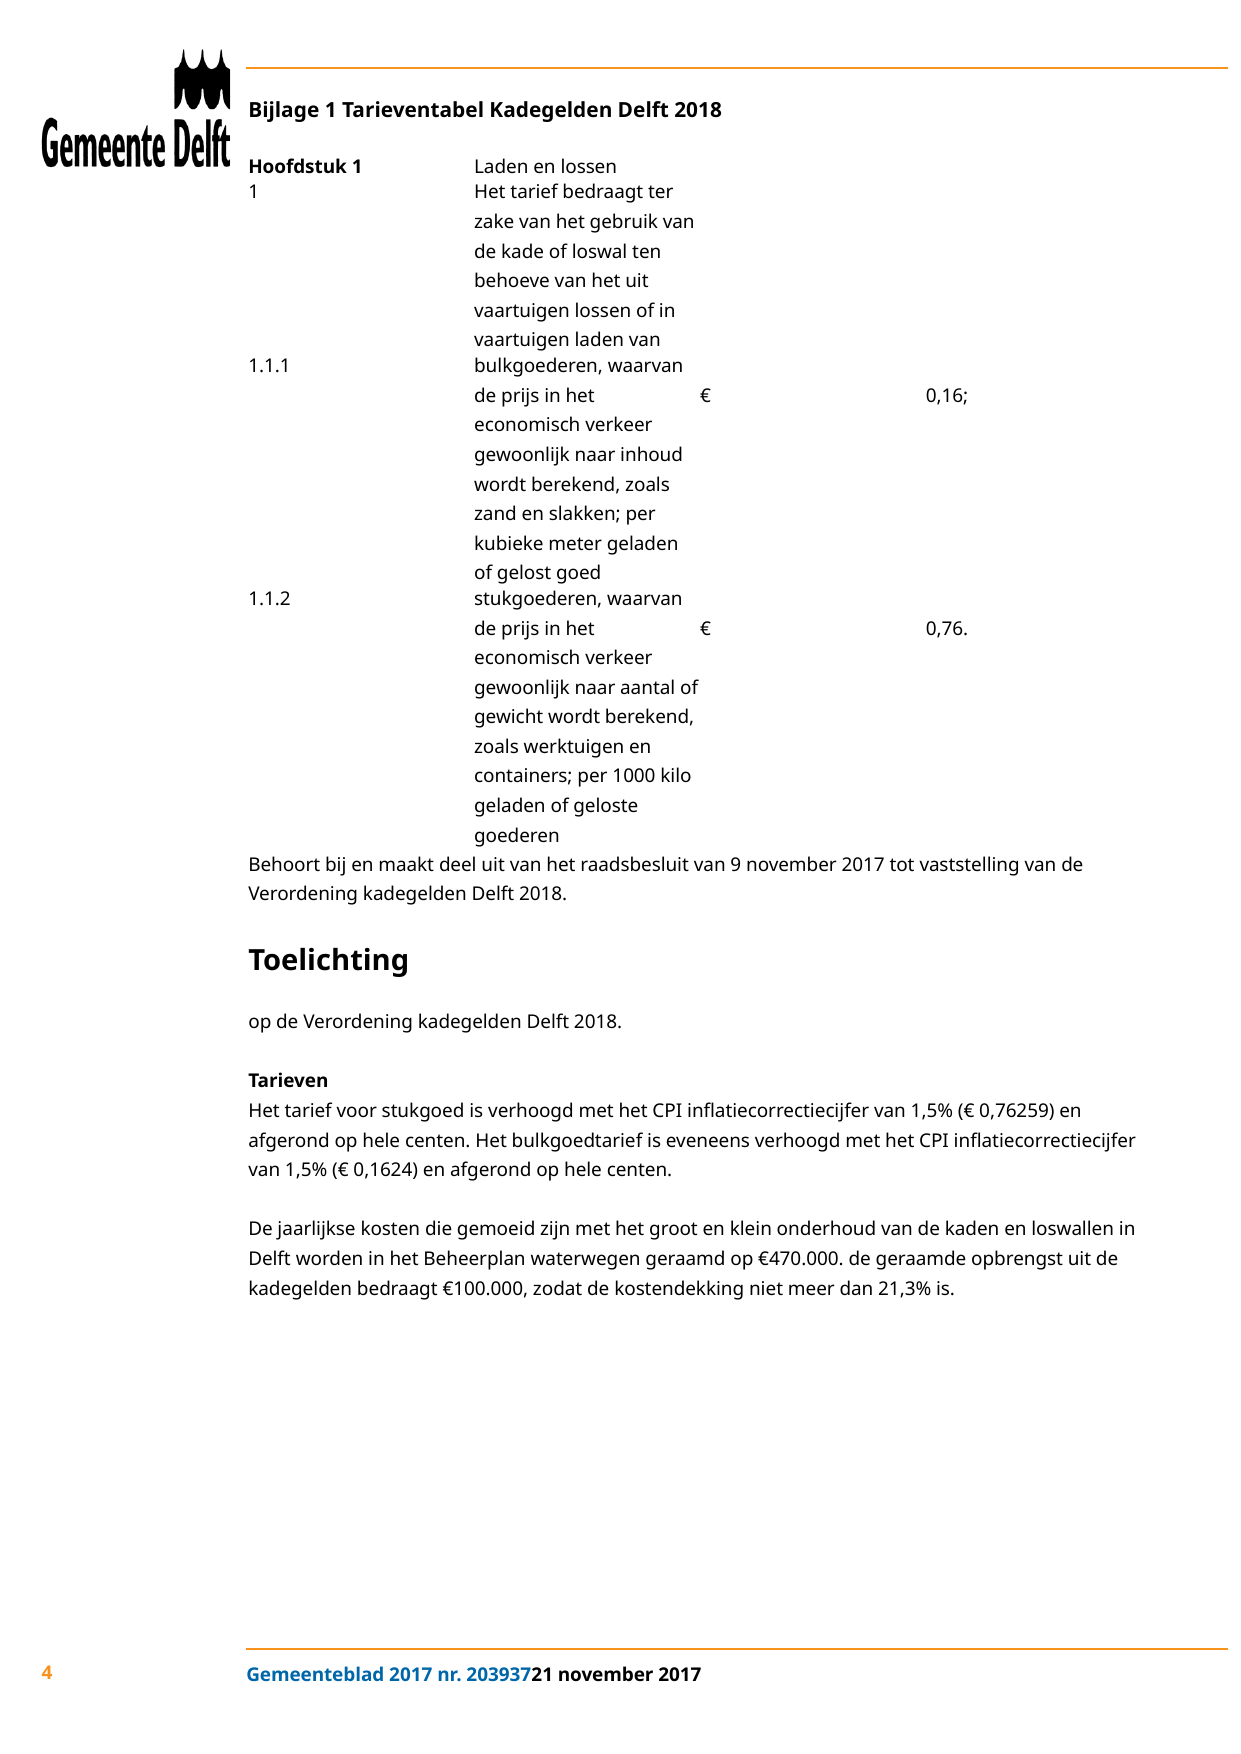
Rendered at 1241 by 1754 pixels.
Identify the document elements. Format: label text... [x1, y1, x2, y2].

table_cell Het tarief bedraagt ter zake van het gebruik van de kade of loswal ten behoeve van het uit vaartuigen lossen of in vaartuigen laden van [474, 179, 700, 352]
table_header Laden en lossen [474, 153, 700, 179]
text Tarieven [248, 1068, 1152, 1093]
table_cell [926, 179, 1152, 352]
table_header Hoofdstuk 1 [248, 153, 474, 179]
text Behoort bij en maakt deel uit van het raadsbesluit van 9 november 2017 tot vaststelling van de Verordening kadegelden Delft 2018. [248, 851, 1152, 906]
text Bijlage 1 Tarieventabel Kadegelden Delft 2018 [248, 95, 1152, 123]
text Het tarief voor stukgoed is verhoogd met het CPI inflatiecorrectiecijfer van 1,5% (€ 0,76259) en afgerond op hele centen. Het bulkgoedtarief is eveneens verhoogd met het CPI inflatiecorrectiecijfer van 1,5% (€ 0,1624) en afgerond op hele centen. [248, 1097, 1152, 1182]
table_cell 1.1.2 [248, 585, 474, 848]
picture [41, 47, 231, 172]
table_cell 0,76. [926, 585, 1152, 848]
table_header [700, 153, 926, 179]
table_cell [700, 179, 926, 352]
table_cell 1 [248, 179, 474, 352]
table_cell stukgoederen, waarvan de prijs in het economisch verkeer gewoonlijk naar aantal of gewicht wordt berekend, zoals werktuigen en containers; per 1000 kilo geladen of geloste goederen [474, 585, 700, 848]
table_header [926, 153, 1152, 179]
table_cell bulkgoederen, waarvan de prijs in het economisch verkeer gewoonlijk naar inhoud wordt berekend, zoals zand en slakken; per kubieke meter geladen of gelost goed [474, 353, 700, 585]
text De jaarlijkse kosten die gemoeid zijn met het groot en klein onderhoud van de kaden en loswallen in Delft worden in het Beheerplan waterwegen geraamd op €470.000. de geraamde opbrengst uit de kadegelden bedraagt €100.000, zodat de kostendekking niet meer dan 21,3% is. [248, 1216, 1152, 1300]
table_cell 1.1.1 [248, 353, 474, 585]
table_cell € [700, 585, 926, 848]
text Toelichting [248, 939, 1152, 979]
table_cell 0,16; [926, 353, 1152, 585]
text op de Verordening kadegelden Delft 2018. [248, 1008, 1152, 1034]
table_cell € [700, 353, 926, 585]
